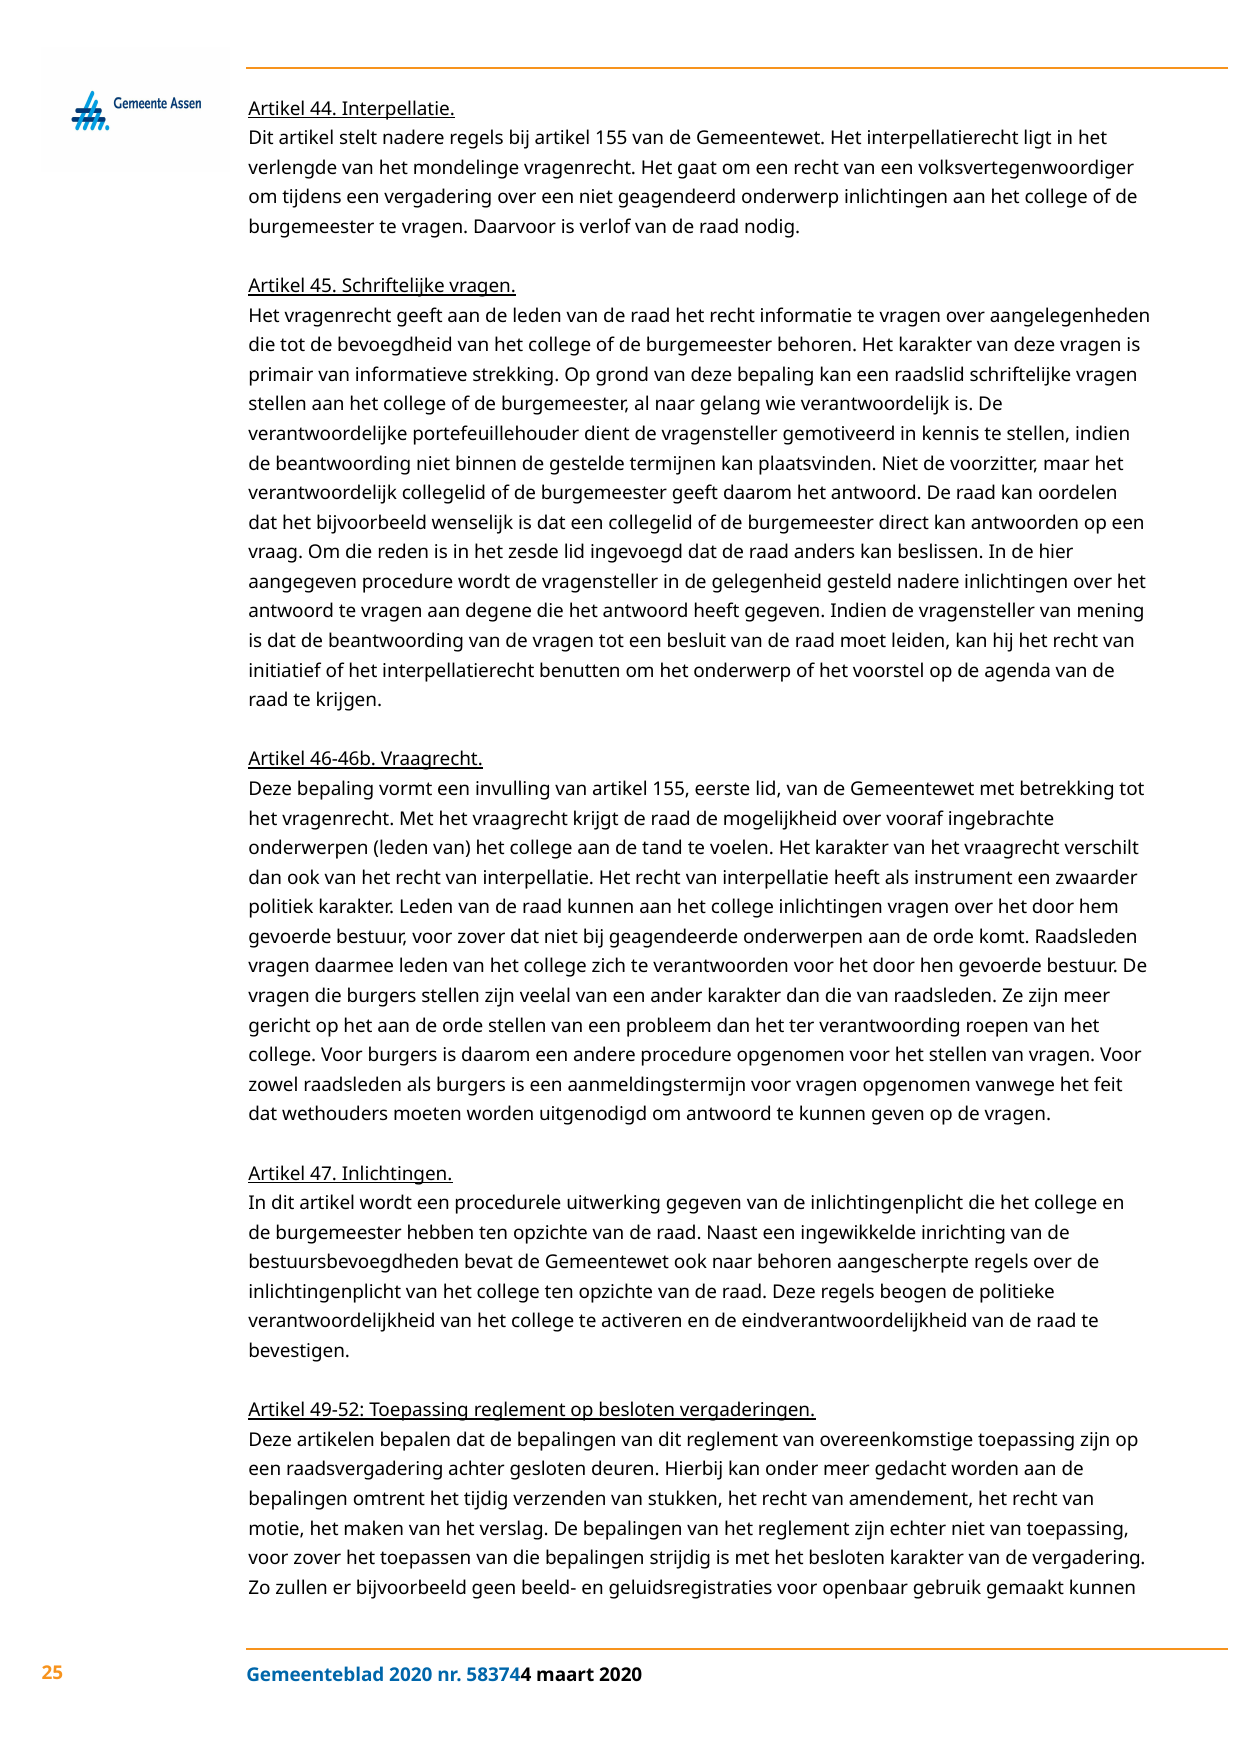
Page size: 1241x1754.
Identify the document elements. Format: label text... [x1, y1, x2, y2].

text Dit artikel stelt nadere regels bij artikel 155 van de Gemeentewet. Het interpellatierecht ligt in het verlengde van het mondelinge vragenrecht. Het gaat om een recht van een volksvertegenwoordiger om tijdens een vergadering over een niet geagendeerd onderwerp inlichtingen aan het college of de burgemeester te vragen. Daarvoor is verlof van de raad nodig. [248, 124, 1152, 239]
text Artikel 45. Schriftelijke vragen. [248, 272, 1152, 298]
text Artikel 46-46b. Vraagrecht. [248, 746, 1152, 771]
text Artikel 44. Interpellatie. [248, 95, 1152, 121]
text Deze bepaling vormt een invulling van artikel 155, eerste lid, van de Gemeentewet met betrekking tot het vragenrecht. Met het vraagrecht krijgt de raad de mogelijkheid over vooraf ingebrachte onderwerpen (leden van) het college aan de tand te voelen. Het karakter van het vraagrecht verschilt dan ook van het recht van interpellatie. Het recht van interpellatie heeft als instrument een zwaarder politiek karakter. Leden van de raad kunnen aan het college inlichtingen vragen over het door hem gevoerde bestuur, voor zover dat niet bij geagendeerde onderwerpen aan de orde komt. Raadsleden vragen daarmee leden van het college zich te verantwoorden voor het door hen gevoerde bestuur. De vragen die burgers stellen zijn veelal van een ander karakter dan die van raadsleden. Ze zijn meer gericht op het aan de orde stellen van een probleem dan het ter verantwoording roepen van het college. Voor burgers is daarom een andere procedure opgenomen voor het stellen van vragen. Voor zowel raadsleden als burgers is een aanmeldingstermijn voor vragen opgenomen vanwege het feit dat wethouders moeten worden uitgenodigd om antwoord te kunnen geven op de vragen. [248, 775, 1152, 1126]
text Artikel 47. Inlichtingen. [248, 1160, 1152, 1186]
text Artikel 49-52: Toepassing reglement op besloten vergaderingen. [248, 1396, 1152, 1422]
text Deze artikelen bepalen dat de bepalingen van dit reglement van overeenkomstige toepassing zijn op een raadsvergadering achter gesloten deuren. Hierbij kan onder meer gedacht worden aan de bepalingen omtrent het tijdig verzenden van stukken, het recht van amendement, het recht van motie, het maken van het verslag. De bepalingen van het reglement zijn echter niet van toepassing, voor zover het toepassen van die bepalingen strijdig is met het besloten karakter van de vergadering. Zo zullen er bijvoorbeeld geen beeld- en geluidsregistraties voor openbaar gebruik gemaakt kunnen [248, 1426, 1152, 1600]
text Het vragenrecht geeft aan de leden van de raad het recht informatie te vragen over aangelegenheden die tot de bevoegdheid van het college of de burgemeester behoren. Het karakter van deze vragen is primair van informatieve strekking. Op grond van deze bepaling kan een raadslid schriftelijke vragen stellen aan het college of de burgemeester, al naar gelang wie verantwoordelijk is. De verantwoordelijke portefeuillehouder dient de vragensteller gemotiveerd in kennis te stellen, indien de beantwoording niet binnen de gestelde termijnen kan plaatsvinden. Niet de voorzitter, maar het verantwoordelijk collegelid of de burgemeester geeft daarom het antwoord. De raad kan oordelen dat het bijvoorbeeld wenselijk is dat een collegelid of de burgemeester direct kan antwoorden op een vraag. Om die reden is in het zesde lid ingevoegd dat de raad anders kan beslissen. In de hier aangegeven procedure wordt de vragensteller in de gelegenheid gesteld nadere inlichtingen over het antwoord te vragen aan degene die het antwoord heeft gegeven. Indien de vragensteller van mening is dat de beantwoording van de vragen tot een besluit van de raad moet leiden, kan hij het recht van initiatief of het interpellatierecht benutten om het onderwerp of het voorstel op de agenda van de raad te krijgen. [248, 302, 1152, 712]
picture [41, 47, 231, 172]
text In dit artikel wordt een procedurele uitwerking gegeven van de inlichtingenplicht die het college en de burgemeester hebben ten opzichte van de raad. Naast een ingewikkelde inrichting van de bestuursbevoegdheden bevat de Gemeentewet ook naar behoren aangescherpte regels over de inlichtingenplicht van het college ten opzichte van de raad. Deze regels beogen de politieke verantwoordelijkheid van het college te activeren en de eindverantwoordelijkheid van de raad te bevestigen. [248, 1189, 1152, 1363]
